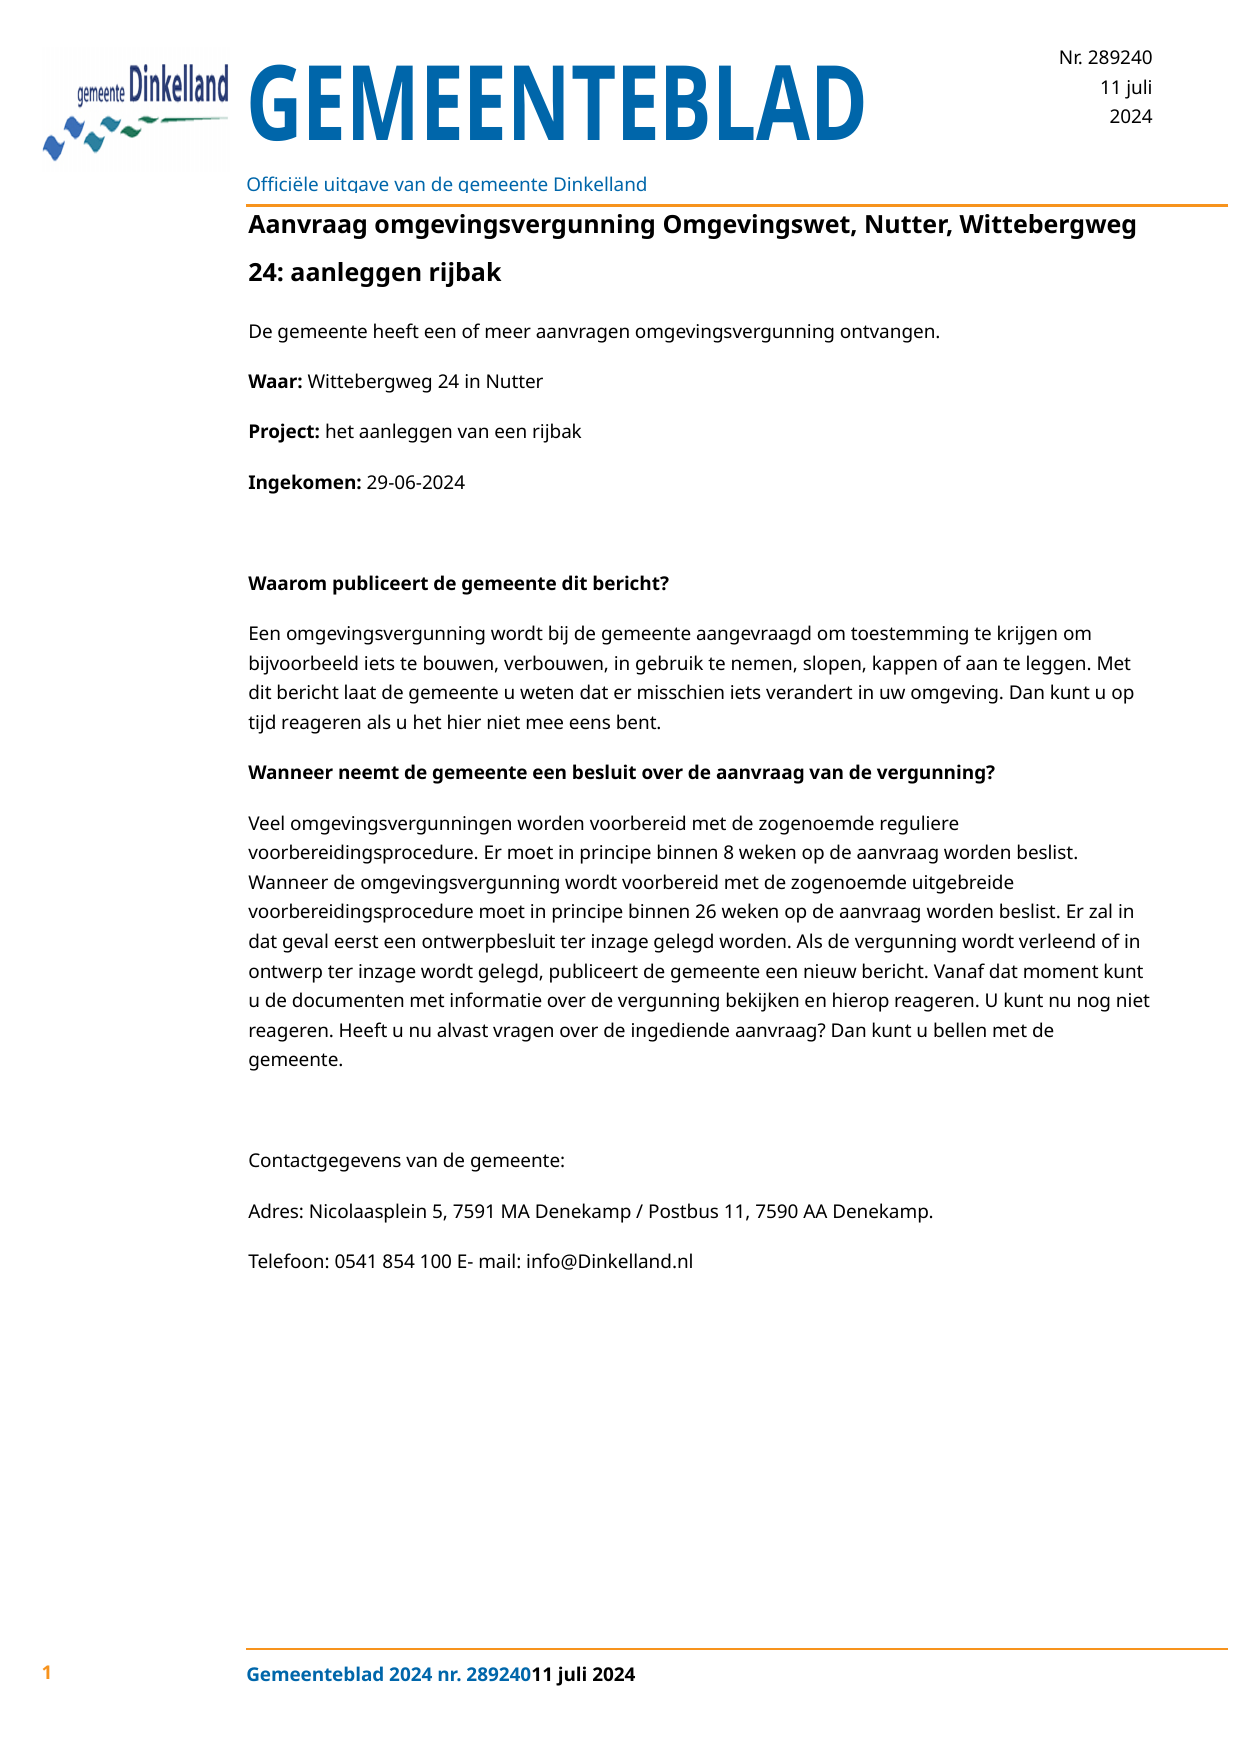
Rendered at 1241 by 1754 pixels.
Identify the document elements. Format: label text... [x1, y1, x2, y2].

text Project: het aanleggen van een rijbak [248, 419, 1152, 444]
text Een omgevingsvergunning wordt bij de gemeente aangevraagd om toestemming te krijgen om bijvoorbeeld iets te bouwen, verbouwen, in gebruik te nemen, slopen, kappen of aan te leggen. Met dit bericht laat de gemeente u weten dat er misschien iets verandert in uw omgeving. Dan kunt u op tijd reageren als u het hier niet mee eens bent. [248, 620, 1152, 735]
text Contactgegevens van de gemeente: [248, 1147, 1152, 1173]
text Adres: Nicolaasplein 5, 7591 MA Denekamp / Postbus 11, 7590 AA Denekamp. [248, 1198, 1152, 1224]
picture [41, 47, 231, 172]
text Telefoon: 0541 854 100 E- mail: info@Dinkelland.nl [248, 1248, 1152, 1274]
text Waar: Wittebergweg 24 in Nutter [248, 368, 1152, 394]
text Aanvraag omgevingsvergunning Omgevingswet, Nutter, Wittebergweg 24: aanleggen rijbak [248, 207, 1152, 288]
text Veel omgevingsvergunningen worden voorbereid met de zogenoemde reguliere voorbereidingsprocedure. Er moet in principe binnen 8 weken op de aanvraag worden beslist. Wanneer de omgevingsvergunning wordt voorbereid met de zogenoemde uitgebreide voorbereidingsprocedure moet in principe binnen 26 weken op de aanvraag worden beslist. Er zal in dat geval eerst een ontwerpbesluit ter inzage gelegd worden. Als de vergunning wordt verleend of in ontwerp ter inzage wordt gelegd, publiceert de gemeente een nieuw bericht. Vanaf dat moment kunt u de documenten met informatie over de vergunning bekijken en hierop reageren. U kunt nu nog niet reageren. Heeft u nu alvast vragen over de ingediende aanvraag? Dan kunt u bellen met de gemeente. [248, 810, 1152, 1072]
text Wanneer neemt de gemeente een besluit over de aanvraag van de vergunning? [248, 759, 1152, 785]
text Waarom publiceert de gemeente dit bericht? [248, 570, 1152, 596]
text De gemeente heeft een of meer aanvragen omgevingsvergunning ontvangen. [248, 318, 1152, 344]
text Ingekomen: 29-06-2024 [248, 469, 1152, 495]
